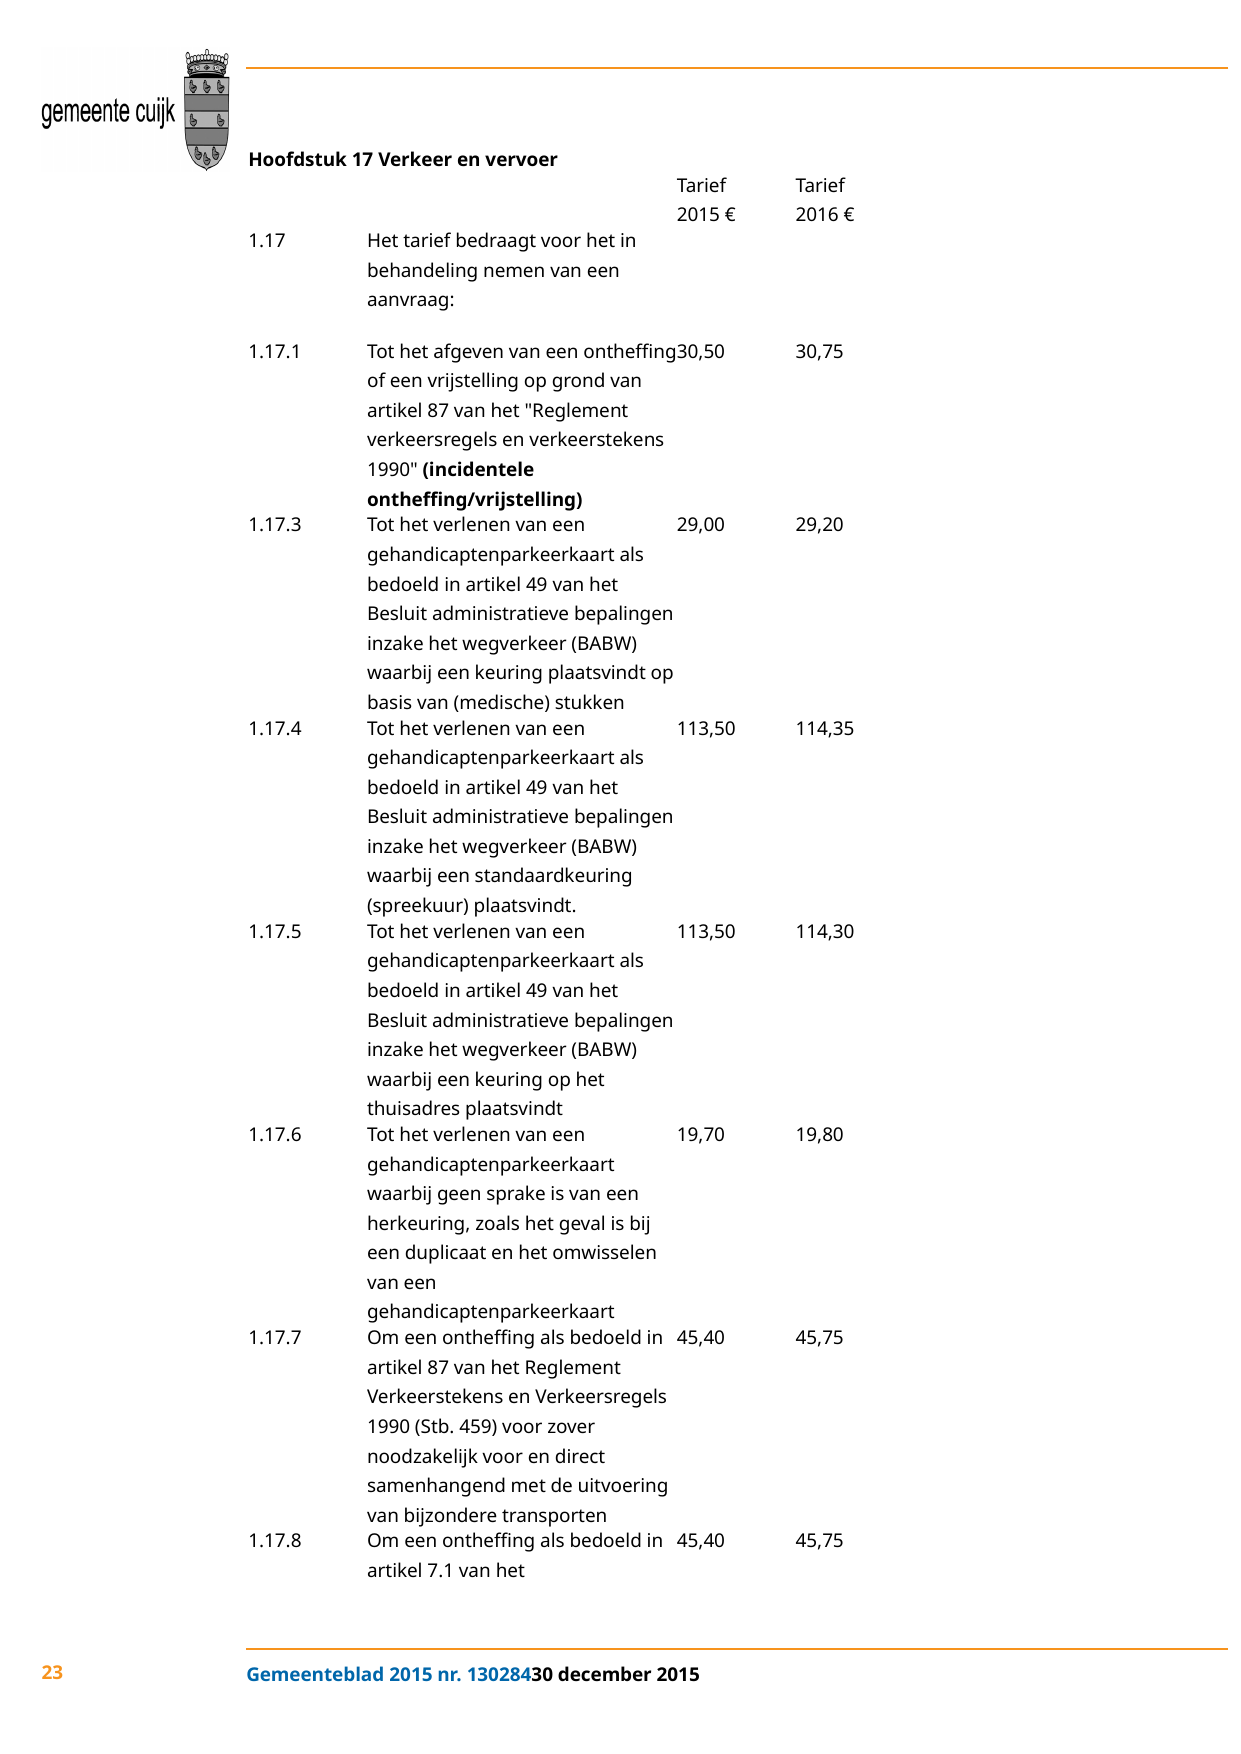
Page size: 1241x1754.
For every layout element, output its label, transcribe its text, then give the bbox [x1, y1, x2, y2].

table_cell [795, 95, 914, 121]
table_cell [1033, 512, 1152, 715]
table_cell 1.17.6 [248, 1121, 367, 1324]
table_cell [795, 227, 914, 312]
table_cell 45,75 [795, 1325, 914, 1528]
table_cell [914, 512, 1033, 715]
table_cell 1.17.8 [248, 1528, 367, 1583]
table_cell [677, 95, 795, 121]
table_cell [367, 121, 677, 146]
table_cell 1.17.3 [248, 512, 367, 715]
table_cell Tot het verlenen van een gehandicaptenparkeerkaart als bedoeld in artikel 49 van het Besluit administratieve bepalingen inzake het wegverkeer (BABW) waarbij een standaardkeuring (spreekuur) plaatsvindt. [367, 715, 677, 918]
table_cell [914, 121, 1033, 146]
table_cell Tot het verlenen van een gehandicaptenparkeerkaart waarbij geen sprake is van een herkeuring, zoals het geval is bij een duplicaat en het omwisselen van een gehandicaptenparkeerkaart [367, 1121, 677, 1324]
table_cell 113,50 [677, 918, 795, 1121]
table_cell [248, 121, 367, 146]
table_cell 45,40 [677, 1528, 795, 1583]
table_cell [677, 312, 795, 338]
table_cell Tarief 2016 € [795, 172, 914, 227]
table_cell [914, 95, 1033, 121]
table_cell 30,75 [795, 338, 914, 512]
table_cell [1033, 227, 1152, 312]
table_cell 1.17.5 [248, 918, 367, 1121]
table_cell 29,20 [795, 512, 914, 715]
table_cell [1033, 338, 1152, 512]
table_cell Tarief 2015 € [677, 172, 795, 227]
table_cell Hoofdstuk 17 Verkeer en vervoer [248, 146, 677, 172]
table_cell 1.17 [248, 227, 367, 312]
table_cell Tot het afgeven van een ontheffing of een vrijstelling op grond van artikel 87 van het "Reglement verkeersregels en verkeerstekens 1990" (incidentele ontheffing/vrijstelling) [367, 338, 677, 512]
table_cell [1033, 146, 1152, 172]
table_cell [677, 121, 795, 146]
table_cell [914, 227, 1033, 312]
table_cell 113,50 [677, 715, 795, 918]
table_cell Tot het verlenen van een gehandicaptenparkeerkaart als bedoeld in artikel 49 van het Besluit administratieve bepalingen inzake het wegverkeer (BABW) waarbij een keuring op het thuisadres plaatsvindt [367, 918, 677, 1121]
table_cell [795, 146, 914, 172]
table_cell [914, 1528, 1033, 1583]
table_cell [367, 95, 677, 121]
table_cell 29,00 [677, 512, 795, 715]
table_cell [914, 146, 1033, 172]
table_cell Tot het verlenen van een gehandicaptenparkeerkaart als bedoeld in artikel 49 van het Besluit administratieve bepalingen inzake het wegverkeer (BABW) waarbij een keuring plaatsvindt op basis van (medische) stukken [367, 512, 677, 715]
table_cell Het tarief bedraagt voor het in behandeling nemen van een aanvraag: [367, 227, 677, 312]
table_cell 1.17.4 [248, 715, 367, 918]
table_cell 1.17.7 [248, 1325, 367, 1528]
table_cell 114,35 [795, 715, 914, 918]
table_cell [1033, 1325, 1152, 1528]
table_cell [367, 172, 677, 227]
table_cell [248, 172, 367, 227]
table_cell 19,80 [795, 1121, 914, 1324]
table_cell 19,70 [677, 1121, 795, 1324]
table_cell [248, 312, 367, 338]
table_cell [677, 146, 795, 172]
table_cell 1.17.1 [248, 338, 367, 512]
table_cell Om een ontheffing als bedoeld in artikel 87 van het Reglement Verkeerstekens en Verkeersregels 1990 (Stb. 459) voor zover noodzakelijk voor en direct samenhangend met de uitvoering van bijzondere transporten [367, 1325, 677, 1528]
table_cell [1033, 1121, 1152, 1324]
table_cell [1033, 715, 1152, 918]
table_cell [914, 338, 1033, 512]
table_cell [914, 918, 1033, 1121]
table_cell [795, 312, 914, 338]
table_cell [677, 227, 795, 312]
table_cell [248, 95, 367, 121]
table_cell [914, 172, 1033, 227]
table_cell [1033, 312, 1152, 338]
table_cell [1033, 1528, 1152, 1583]
table_cell [914, 1121, 1033, 1324]
table_cell 45,75 [795, 1528, 914, 1583]
table_cell [914, 715, 1033, 918]
table_cell [1033, 95, 1152, 121]
table_cell [914, 1325, 1033, 1528]
table_cell 30,50 [677, 338, 795, 512]
table_cell [1033, 918, 1152, 1121]
table_cell 114,30 [795, 918, 914, 1121]
table_cell Om een ontheffing als bedoeld in artikel 7.1 van het [367, 1528, 677, 1583]
table_cell [795, 121, 914, 146]
table_cell 45,40 [677, 1325, 795, 1528]
table_cell [1033, 121, 1152, 146]
table_cell [914, 312, 1033, 338]
table_cell [367, 312, 677, 338]
picture [41, 47, 231, 172]
table_cell [1033, 172, 1152, 227]
